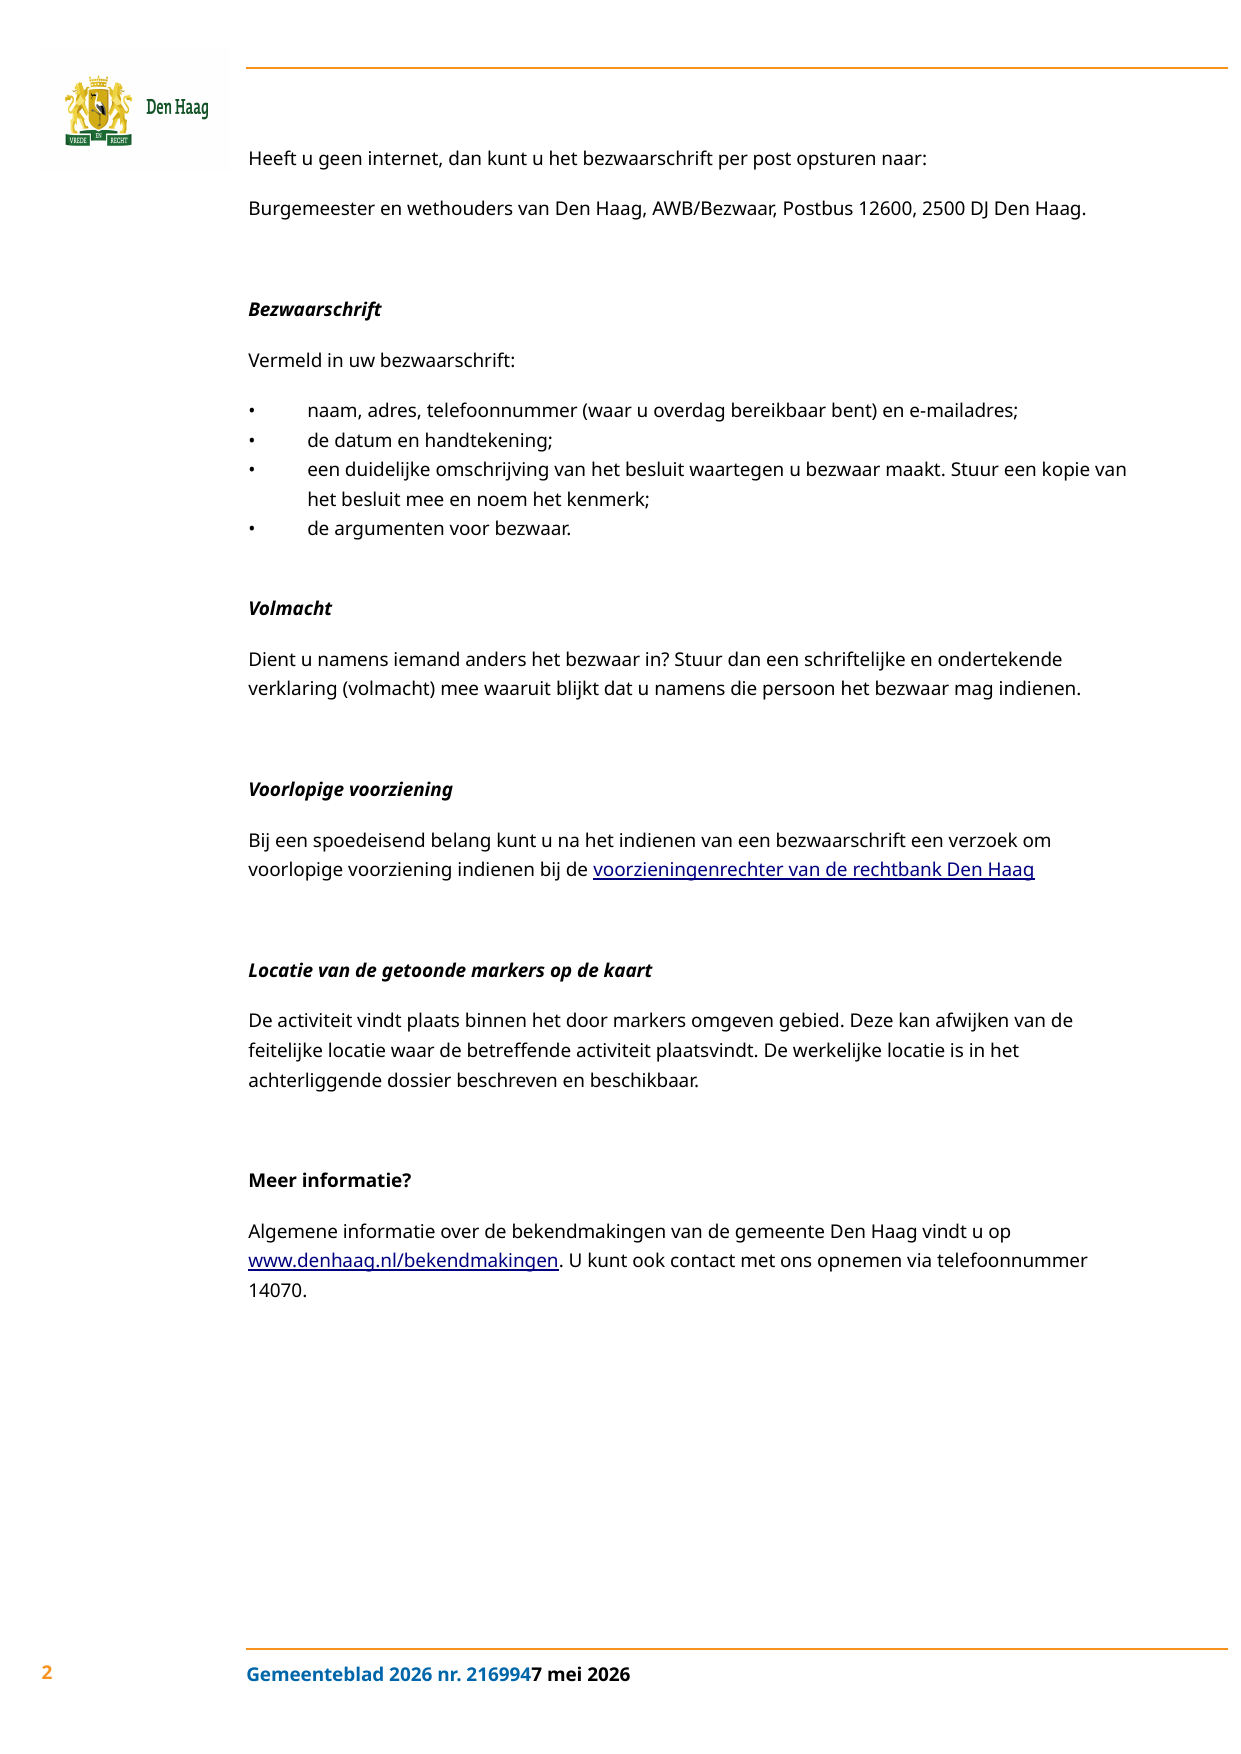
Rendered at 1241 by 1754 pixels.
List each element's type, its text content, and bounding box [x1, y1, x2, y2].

text Dient u namens iemand anders het bezwaar in? Stuur dan een schriftelijke en ondertekende verklaring (volmacht) mee waaruit blijkt dat u namens die persoon het bezwaar mag indienen. [248, 646, 1152, 701]
text Bezwaarschrift [248, 296, 1152, 322]
picture [41, 47, 231, 172]
text Burgemeester en wethouders van Den Haag, AWB/Bezwaar, Postbus 12600, 2500 DJ Den Haag. [248, 196, 1152, 221]
list een duidelijke omschrijving van het besluit waartegen u bezwaar maakt. Stuur een kopie van het besluit mee en noem het kenmerk; [248, 456, 1152, 512]
text Meer informatie? [248, 1168, 1152, 1193]
text Heeft u geen internet, dan kunt u het bezwaarschrift per post opsturen naar: [248, 145, 1152, 171]
list de argumenten voor bezwaar. [248, 516, 1152, 541]
text De activiteit vindt plaats binnen het door markers omgeven gebied. Deze kan afwijken van de feitelijke locatie waar de betreffende activiteit plaatsvindt. De werkelijke locatie is in het achterliggende dossier beschreven en beschikbaar. [248, 1008, 1152, 1093]
text Algemene informatie over de bekendmakingen van de gemeente Den Haag vindt u op www.denhaag.nl/bekendmakingen. U kunt ook contact met ons opnemen via telefoonnummer 14070. [248, 1218, 1152, 1303]
list naam, adres, telefoonnummer (waar u overdag bereikbaar bent) en e-mailadres; [248, 397, 1152, 423]
list de datum en handtekening; [248, 427, 1152, 453]
text Volmacht [248, 596, 1152, 621]
text Voorlopige voorziening [248, 776, 1152, 802]
text Locatie van de getoonde markers op de kaart [248, 957, 1152, 983]
text Vermeld in uw bezwaarschrift: [248, 347, 1152, 373]
text Bij een spoedeisend belang kunt u na het indienen van een bezwaarschrift een verzoek om voorlopige voorziening indienen bij de voorzieningenrechter van de rechtbank Den Haag [248, 827, 1152, 882]
